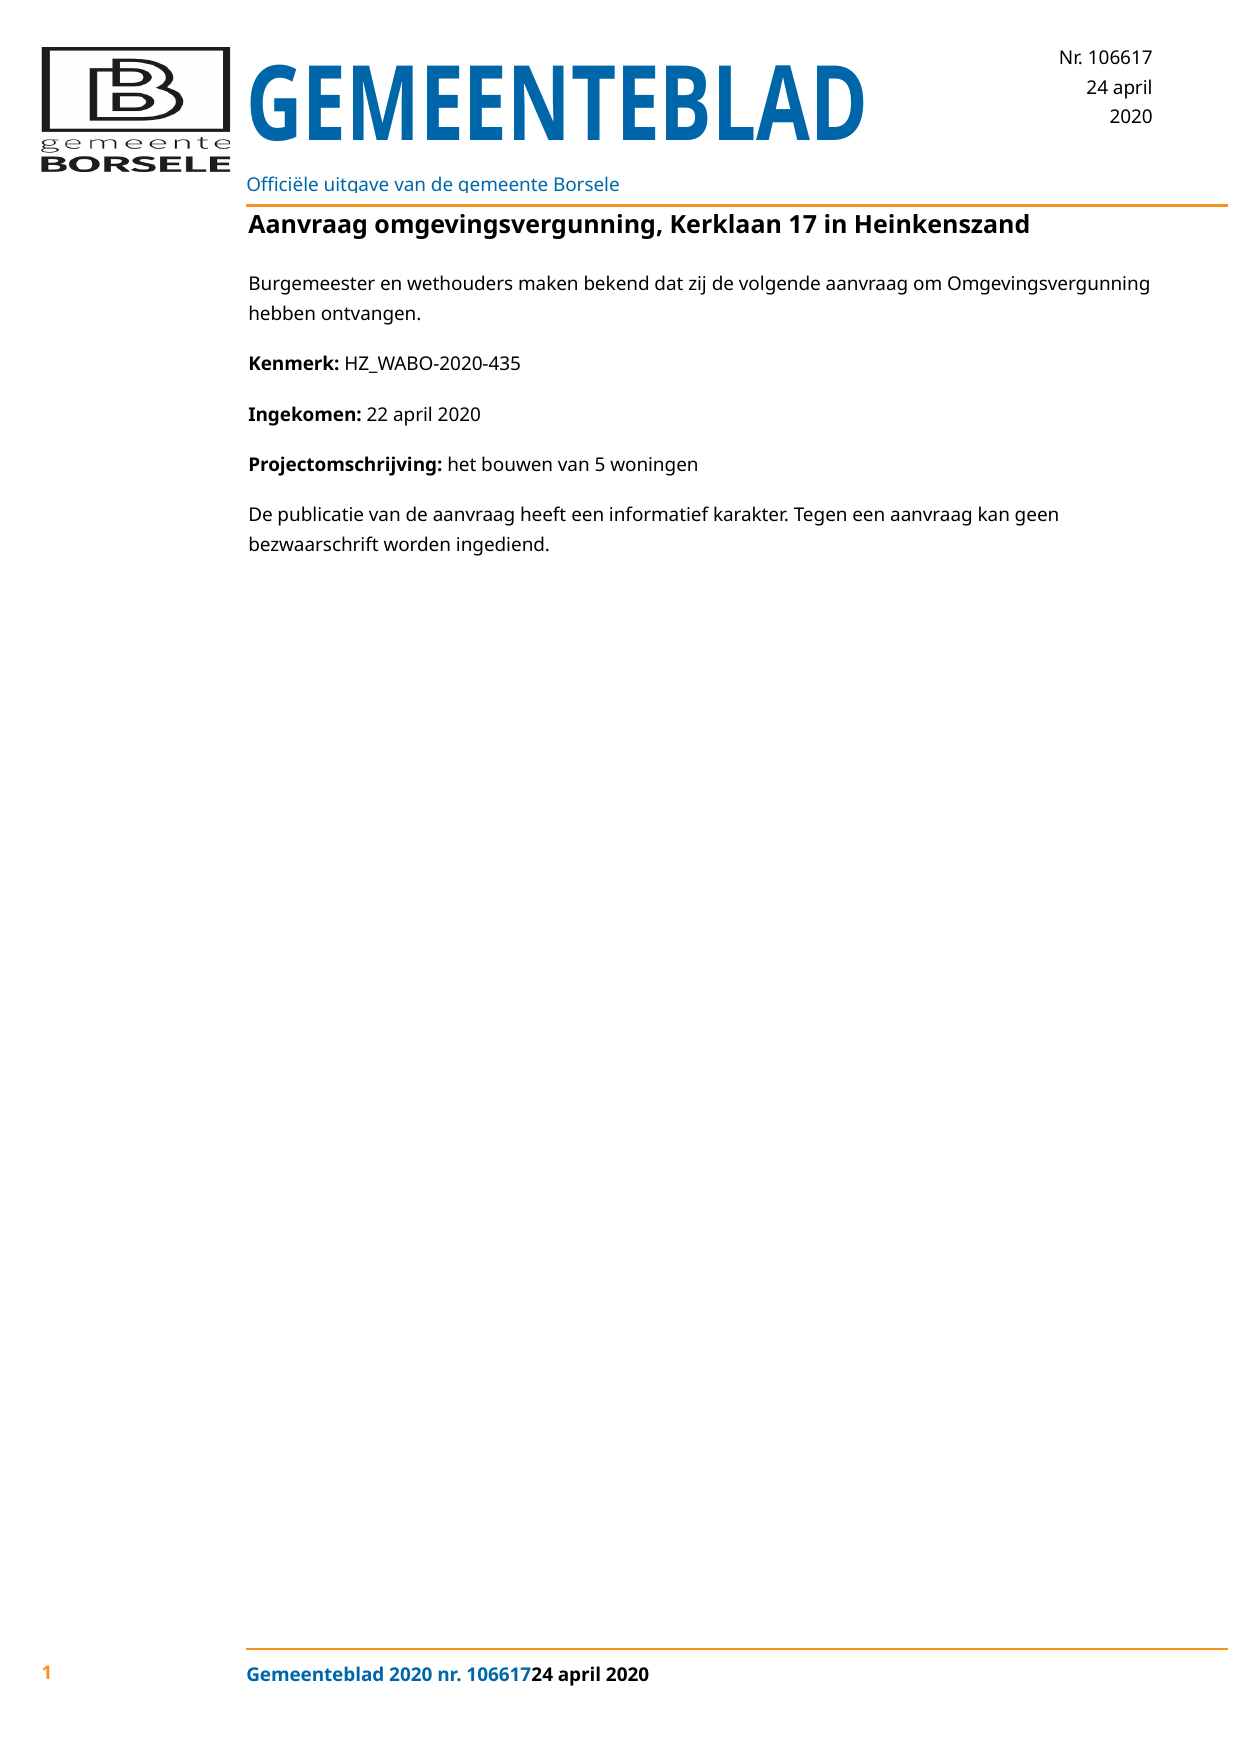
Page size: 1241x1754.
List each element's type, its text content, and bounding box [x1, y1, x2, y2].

text Aanvraag omgevingsvergunning, Kerklaan 17 in Heinkenszand [248, 207, 1152, 241]
text Ingekomen: 22 april 2020 [248, 401, 1152, 426]
picture [41, 47, 231, 172]
text De publicatie van de aanvraag heeft een informatief karakter. Tegen een aanvraag kan geen bezwaarschrift worden ingediend. [248, 502, 1152, 557]
text Projectomschrijving: het bouwen van 5 woningen [248, 451, 1152, 477]
text Kenmerk: HZ_WABO-2020-435 [248, 350, 1152, 376]
text Burgemeester en wethouders maken bekend dat zij de volgende aanvraag om Omgevingsvergunning hebben ontvangen. [248, 270, 1152, 326]
